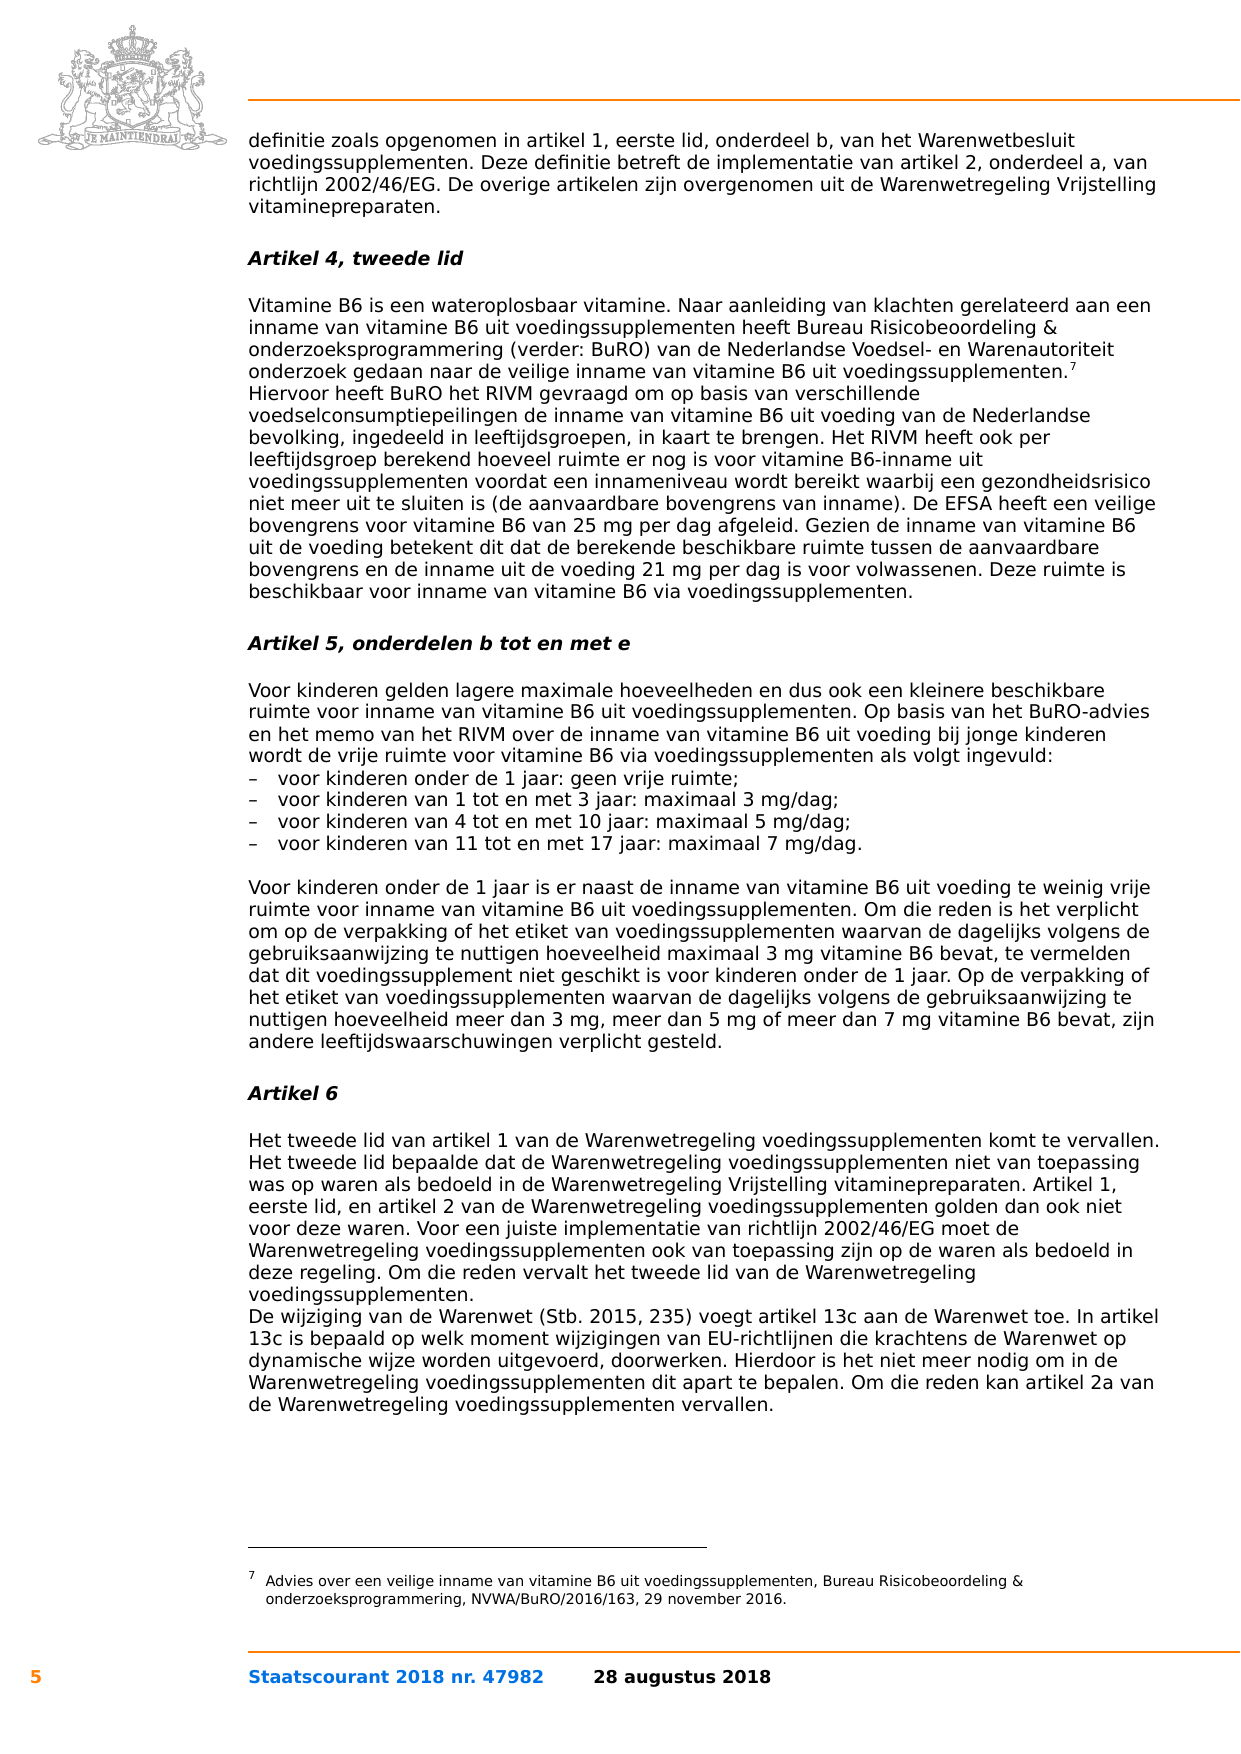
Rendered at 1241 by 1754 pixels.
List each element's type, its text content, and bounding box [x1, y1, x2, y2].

text – voor kinderen van 4 tot en met 10 jaar: maximaal 5 mg/dag; [248, 811, 1163, 833]
text – voor kinderen onder de 1 jaar: geen vrije ruimte; [248, 767, 1163, 789]
subtitle Artikel 6 [248, 1083, 1163, 1105]
text De wijziging van de Warenwet (Stb. 2015, 235) voegt artikel 13c aan de Warenwet toe. In artikel 13c is bepaald op welk moment wijzigingen van EU-richtlijnen die krachtens de Warenwet op dynamische wijze worden uitgevoerd, doorwerken. Hierdoor is het niet meer nodig om in de Warenwetregeling voedingssupplementen dit apart te bepalen. Om die reden kan artikel 2a van de Warenwetregeling voedingssupplementen vervallen. [248, 1306, 1163, 1416]
text – voor kinderen van 11 tot en met 17 jaar: maximaal 7 mg/dag. [248, 833, 1163, 855]
text Voor kinderen onder de 1 jaar is er naast de inname van vitamine B6 uit voeding te weinig vrije ruimte voor inname van vitamine B6 uit voedingssupplementen. Om die reden is het verplicht om op de verpakking of het etiket van voedingssupplementen waarvan de dagelijks volgens de gebruiksaanwijzing te nuttigen hoeveelheid maximaal 3 mg vitamine B6 bevat, te vermelden dat dit voedingssupplement niet geschikt is voor kinderen onder de 1 jaar. Op de verpakking of het etiket van voedingssupplementen waarvan de dagelijks volgens de gebruiksaanwijzing te nuttigen hoeveelheid meer dan 3 mg, meer dan 5 mg of meer dan 7 mg vitamine B6 bevat, zijn andere leeftijdswaarschuwingen verplicht gesteld. [248, 877, 1163, 1053]
text Voor kinderen gelden lagere maximale hoeveelheden en dus ook een kleinere beschikbare ruimte voor inname van vitamine B6 uit voedingssupplementen. Op basis van het BuRO-advies en het memo van het RIVM over de inname van vitamine B6 uit voeding bij jonge kinderen wordt de vrije ruimte voor vitamine B6 via voedingssupplementen als volgt ingevuld: [248, 679, 1163, 767]
text – voor kinderen van 1 tot en met 3 jaar: maximaal 3 mg/dag; [248, 789, 1163, 811]
text Het tweede lid van artikel 1 van de Warenwetregeling voedingssupplementen komt te vervallen. Het tweede lid bepaalde dat de Warenwetregeling voedingssupplementen niet van toepassing was op waren als bedoeld in de Warenwetregeling Vrijstelling vitaminepreparaten. Artikel 1, eerste lid, en artikel 2 van de Warenwetregeling voedingssupplementen golden dan ook niet voor deze waren. Voor een juiste implementatie van richtlijn 2002/46/EG moet de Warenwetregeling voedingssupplementen ook van toepassing zijn op de waren als bedoeld in deze regeling. Om die reden vervalt het tweede lid van de Warenwetregeling voedingssupplementen. [248, 1130, 1163, 1306]
subtitle Artikel 4, tweede lid [248, 248, 1163, 270]
text Vitamine B6 is een wateroplosbaar vitamine. Naar aanleiding van klachten gerelateerd aan een inname van vitamine B6 uit voedingssupplementen heeft Bureau Risicobeoordeling & onderzoeksprogrammering (verder: BuRO) van de Nederlandse Voedsel- en Warenautoriteit onderzoek gedaan naar de veilige inname van vitamine B6 uit voedingssupplementen. Hiervoor heeft BuRO het RIVM gevraagd om op basis van verschillende voedselconsumptiepeilingen de inname van vitamine B6 uit voeding van de Nederlandse bevolking, ingedeeld in leeftijdsgroepen, in kaart te brengen. Het RIVM heeft ook per leeftijdsgroep berekend hoeveel ruimte er nog is voor vitamine B6-inname uit voedingssupplementen voordat een innameniveau wordt bereikt waarbij een gezondheidsrisico niet meer uit te sluiten is (de aanvaardbare bovengrens van inname). De EFSA heeft een veilige bovengrens voor vitamine B6 van 25 mg per dag afgeleid. Gezien de inname van vitamine B6 uit de voeding betekent dit dat de berekende beschikbare ruimte tussen de aanvaardbare bovengrens en de inname uit de voeding 21 mg per dag is voor volwassenen. Deze ruimte is beschikbaar voor inname van vitamine B6 via voedingssupplementen. [248, 295, 1163, 602]
text definitie zoals opgenomen in artikel 1, eerste lid, onderdeel b, van het Warenwetbesluit voedingssupplementen. Deze definitie betreft de implementatie van artikel 2, onderdeel a, van richtlijn 2002/46/EG. De overige artikelen zijn overgenomen uit de Warenwetregeling Vrijstelling vitaminepreparaten. [248, 130, 1163, 218]
subtitle Artikel 5, onderdelen b tot en met e [248, 632, 1163, 654]
picture [38, 25, 227, 150]
text Advies over een veilige inname van vitamine B6 uit voedingssupplementen, Bureau Risicobeoordeling & onderzoeksprogrammering, NVWA/BuRO/2016/163, 29 november 2016. [248, 1569, 1163, 1608]
